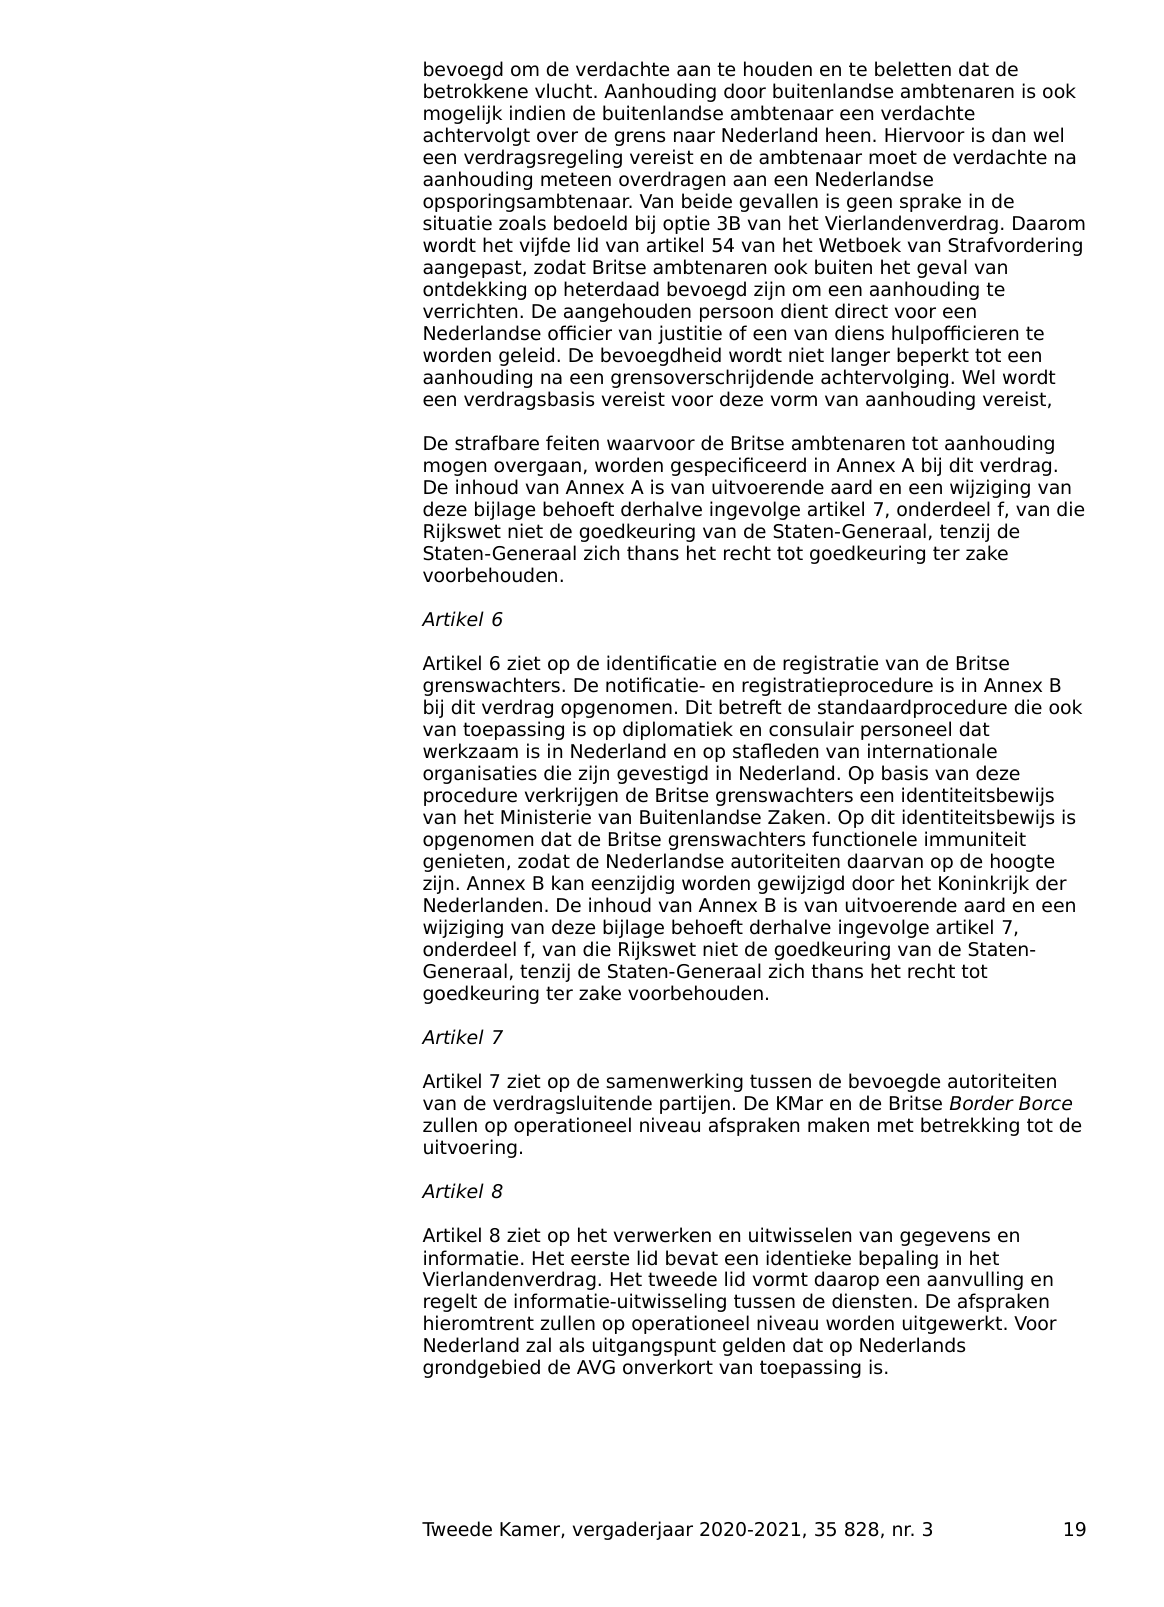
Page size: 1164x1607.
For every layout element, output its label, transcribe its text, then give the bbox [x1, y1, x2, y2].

text bevoegd om de verdachte aan te houden en te beletten dat de betrokkene vlucht. Aanhouding door buitenlandse ambtenaren is ook mogelijk indien de buitenlandse ambtenaar een verdachte achtervolgt over de grens naar Nederland heen. Hiervoor is dan wel een verdragsregeling vereist en de ambtenaar moet de verdachte na aanhouding meteen overdragen aan een Nederlandse opsporingsambtenaar. Van beide gevallen is geen sprake in de situatie zoals bedoeld bij optie 3B van het Vierlandenverdrag. Daarom wordt het vijfde lid van artikel 54 van het Wetboek van Strafvordering aangepast, zodat Britse ambtenaren ook buiten het geval van ontdekking op heterdaad bevoegd zijn om een aanhouding te verrichten. De aangehouden persoon dient direct voor een Nederlandse officier van justitie of een van diens hulpofficieren te worden geleid. De bevoegdheid wordt niet langer beperkt tot een aanhouding na een grensoverschrijdende achtervolging. Wel wordt een verdragsbasis vereist voor deze vorm van aanhouding vereist, [422, 59, 1087, 411]
text Artikel 8 ziet op het verwerken en uitwisselen van gegevens en informatie. Het eerste lid bevat een identieke bepaling in het Vierlandenverdrag. Het tweede lid vormt daarop een aanvulling en regelt de informatie-uitwisseling tussen de diensten. De afspraken hieromtrent zullen op operationeel niveau worden uitgewerkt. Voor Nederland zal als uitgangspunt gelden dat op Nederlands grondgebied de AVG onverkort van toepassing is. [422, 1225, 1087, 1379]
subtitle Artikel 7 [422, 1027, 1087, 1049]
text Artikel 7 ziet op de samenwerking tussen de bevoegde autoriteiten van de verdragsluitende partijen. De KMar en de Britse Border Borce zullen op operationeel niveau afspraken maken met betrekking tot de uitvoering. [422, 1071, 1087, 1159]
subtitle Artikel 6 [422, 609, 1087, 631]
subtitle Artikel 8 [422, 1181, 1087, 1203]
text Artikel 6 ziet op de identificatie en de registratie van de Britse grenswachters. De notificatie- en registratieprocedure is in Annex B bij dit verdrag opgenomen. Dit betreft de standaardprocedure die ook van toepassing is op diplomatiek en consulair personeel dat werkzaam is in Nederland en op stafleden van internationale organisaties die zijn gevestigd in Nederland. Op basis van deze procedure verkrijgen de Britse grenswachters een identiteitsbewijs van het Ministerie van Buitenlandse Zaken. Op dit identiteitsbewijs is opgenomen dat de Britse grenswachters functionele immuniteit genieten, zodat de Nederlandse autoriteiten daarvan op de hoogte zijn. Annex B kan eenzijdig worden gewijzigd door het Koninkrijk der Nederlanden. De inhoud van Annex B is van uitvoerende aard en een wijziging van deze bijlage behoeft derhalve ingevolge artikel 7, onderdeel f, van die Rijkswet niet de goedkeuring van de Staten-Generaal, tenzij de Staten-Generaal zich thans het recht tot goedkeuring ter zake voorbehouden. [422, 653, 1087, 1005]
text De strafbare feiten waarvoor de Britse ambtenaren tot aanhouding mogen overgaan, worden gespecificeerd in Annex A bij dit verdrag. De inhoud van Annex A is van uitvoerende aard en een wijziging van deze bijlage behoeft derhalve ingevolge artikel 7, onderdeel f, van die Rijkswet niet de goedkeuring van de Staten-Generaal, tenzij de Staten-Generaal zich thans het recht tot goedkeuring ter zake voorbehouden. [422, 433, 1087, 587]
